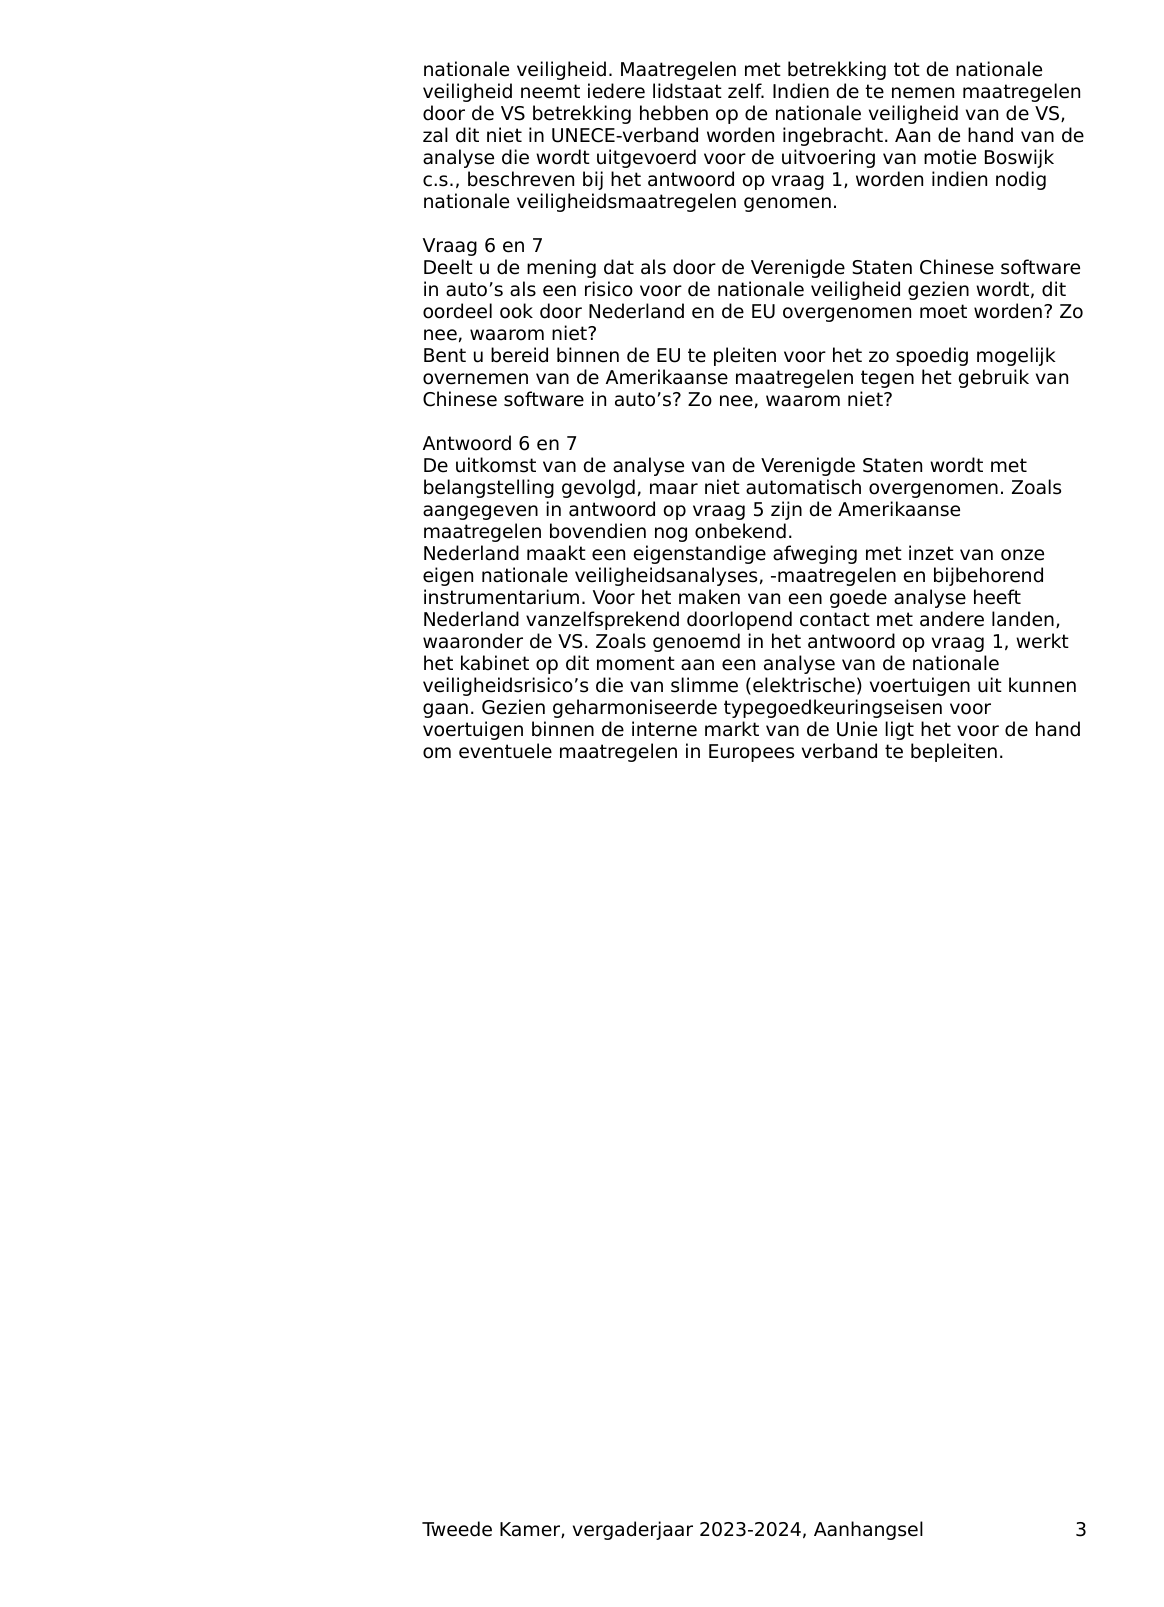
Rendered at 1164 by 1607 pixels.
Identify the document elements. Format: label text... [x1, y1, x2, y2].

text Bent u bereid binnen de EU te pleiten voor het zo spoedig mogelijk overnemen van de Amerikaanse maatregelen tegen het gebruik van Chinese software in auto’s? Zo nee, waarom niet? [422, 345, 1087, 411]
text Deelt u de mening dat als door de Verenigde Staten Chinese software in auto’s als een risico voor de nationale veiligheid gezien wordt, dit oordeel ook door Nederland en de EU overgenomen moet worden? Zo nee, waarom niet? [422, 257, 1087, 345]
text Antwoord 6 en 7 [422, 433, 1087, 455]
text De uitkomst van de analyse van de Verenigde Staten wordt met belangstelling gevolgd, maar niet automatisch overgenomen. Zoals aangegeven in antwoord op vraag 5 zijn de Amerikaanse maatregelen bovendien nog onbekend. [422, 455, 1087, 543]
text nationale veiligheid. Maatregelen met betrekking tot de nationale veiligheid neemt iedere lidstaat zelf. Indien de te nemen maatregelen door de VS betrekking hebben op de nationale veiligheid van de VS, zal dit niet in UNECE-verband worden ingebracht. Aan de hand van de analyse die wordt uitgevoerd voor de uitvoering van motie Boswijk c.s., beschreven bij het antwoord op vraag 1, worden indien nodig nationale veiligheidsmaatregelen genomen. [422, 59, 1087, 213]
text Nederland maakt een eigenstandige afweging met inzet van onze eigen nationale veiligheidsanalyses, -maatregelen en bijbehorend instrumentarium. Voor het maken van een goede analyse heeft Nederland vanzelfsprekend doorlopend contact met andere landen, waaronder de VS. Zoals genoemd in het antwoord op vraag 1, werkt het kabinet op dit moment aan een analyse van de nationale veiligheidsrisico’s die van slimme (elektrische) voertuigen uit kunnen gaan. Gezien geharmoniseerde typegoedkeuringseisen voor voertuigen binnen de interne markt van de Unie ligt het voor de hand om eventuele maatregelen in Europees verband te bepleiten. [422, 543, 1087, 763]
text Vraag 6 en 7 [422, 235, 1087, 257]
